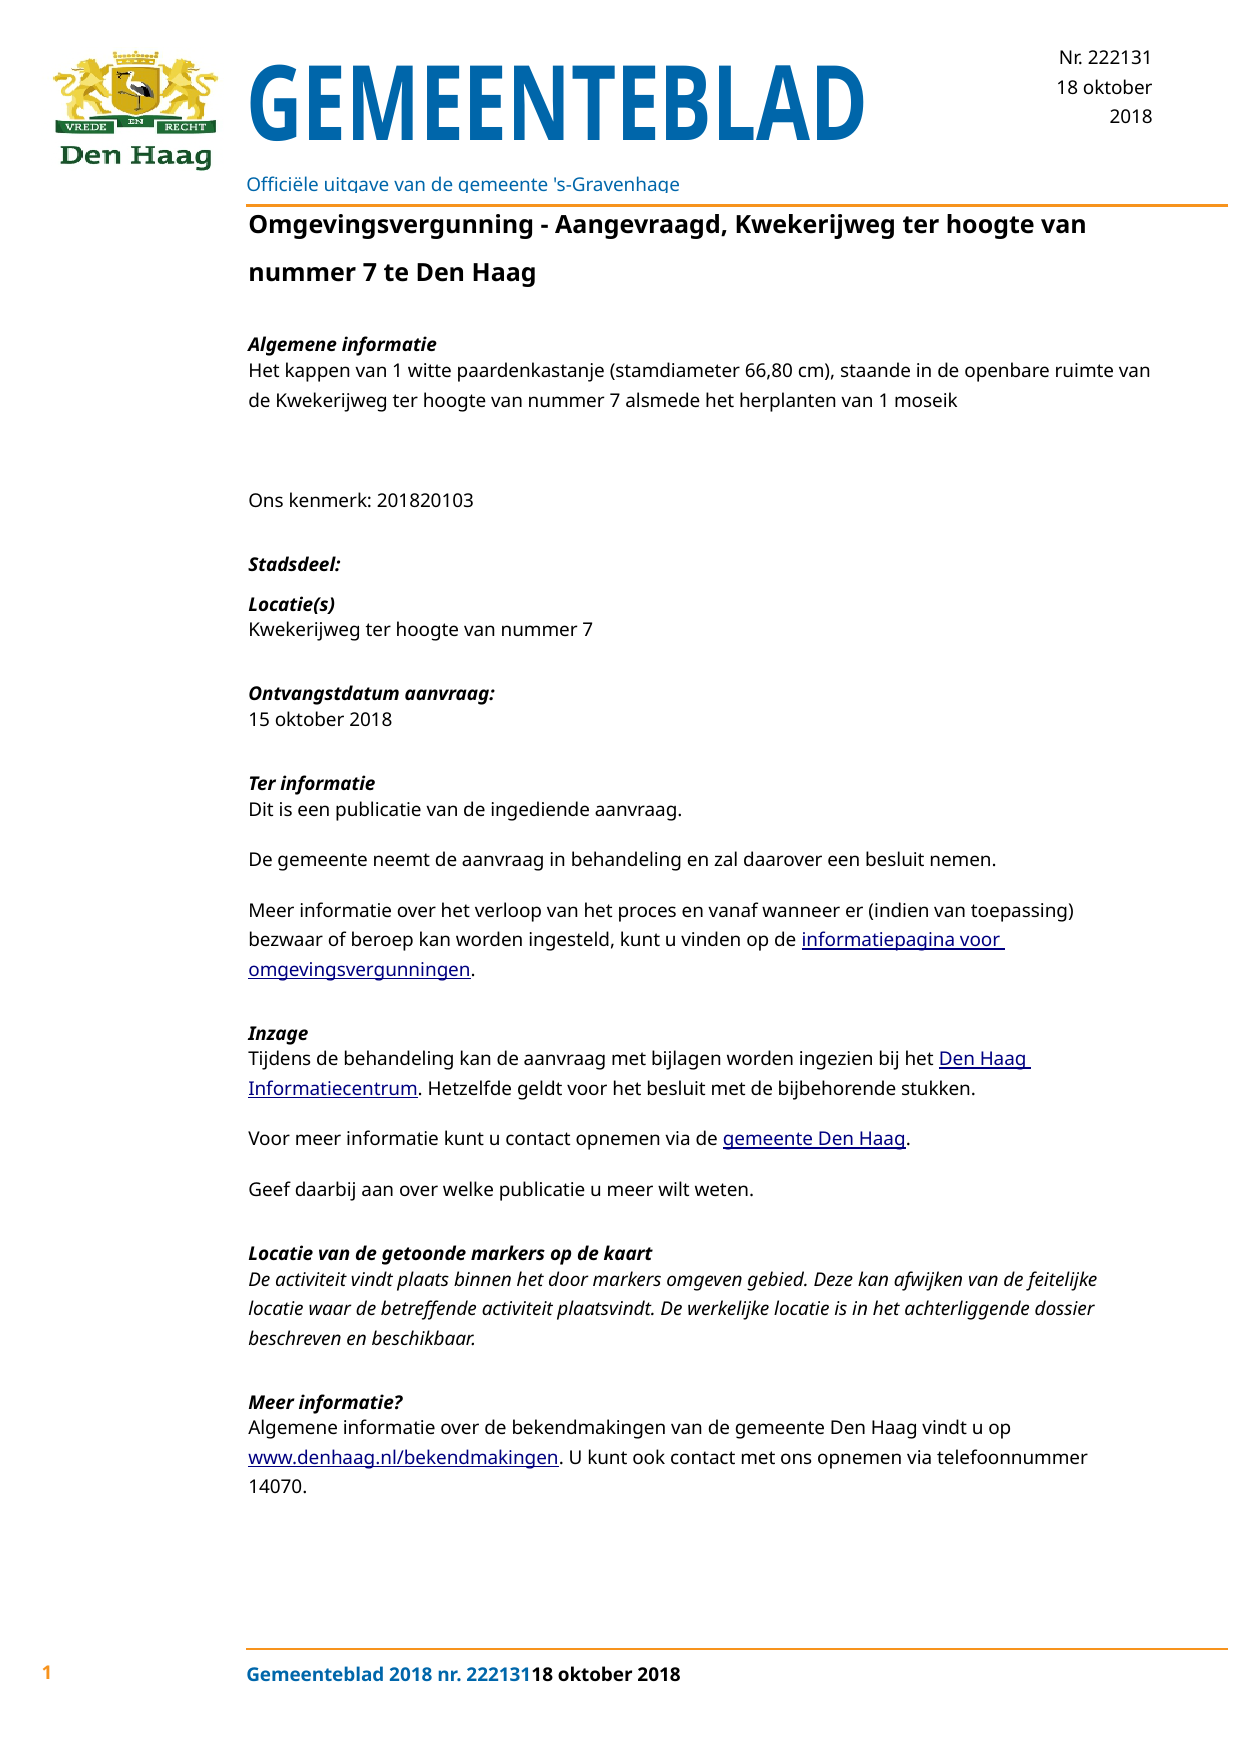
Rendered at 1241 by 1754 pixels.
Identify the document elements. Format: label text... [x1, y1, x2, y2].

text 15 oktober 2018 [248, 706, 1152, 732]
text Geef daarbij aan over welke publicatie u meer wilt weten. [248, 1176, 1152, 1202]
text Meer informatie? [248, 1389, 1152, 1414]
text Ontvangstdatum aanvraag: [248, 681, 1152, 706]
text Ter informatie [248, 770, 1152, 796]
text Voor meer informatie kunt u contact opnemen via de gemeente Den Haag. [248, 1126, 1152, 1151]
text Omgevingsvergunning - Aangevraagd, Kwekerijweg ter hoogte van nummer 7 te Den Haag [248, 207, 1152, 288]
picture [41, 47, 231, 172]
text Tijdens de behandeling kan de aanvraag met bijlagen worden ingezien bij het Den Haag Informatiecentrum. Hetzelfde geldt voor het besluit met de bijbehorende stukken. [248, 1046, 1152, 1101]
text De activiteit vindt plaats binnen het door markers omgeven gebied. Deze kan afwijken van de feitelijke locatie waar de betreffende activiteit plaatsvindt. De werkelijke locatie is in het achterliggende dossier beschreven en beschikbaar. [248, 1266, 1152, 1351]
text Meer informatie over het verloop van het proces en vanaf wanneer er (indien van toepassing) bezwaar of beroep kan worden ingesteld, kunt u vinden op de informatiepagina voor omgevingsvergunningen. [248, 897, 1152, 982]
text Locatie(s) [248, 591, 1152, 617]
text Stadsdeel: [248, 552, 1152, 577]
text Het kappen van 1 witte paardenkastanje (stamdiameter 66,80 cm), staande in de openbare ruimte van de Kwekerijweg ter hoogte van nummer 7 alsmede het herplanten van 1 moseik [248, 357, 1152, 412]
text Kwekerijweg ter hoogte van nummer 7 [248, 617, 1152, 642]
text Locatie van de getoonde markers op de kaart [248, 1240, 1152, 1266]
text Inzage [248, 1020, 1152, 1046]
text Algemene informatie over de bekendmakingen van de gemeente Den Haag vindt u op www.denhaag.nl/bekendmakingen. U kunt ook contact met ons opnemen via telefoonnummer 14070. [248, 1414, 1152, 1499]
text Ons kenmerk: 201820103 [248, 488, 1152, 513]
text Algemene informatie [248, 331, 1152, 357]
text De gemeente neemt de aanvraag in behandeling en zal daarover een besluit nemen. [248, 846, 1152, 872]
text Dit is een publicatie van de ingediende aanvraag. [248, 796, 1152, 822]
